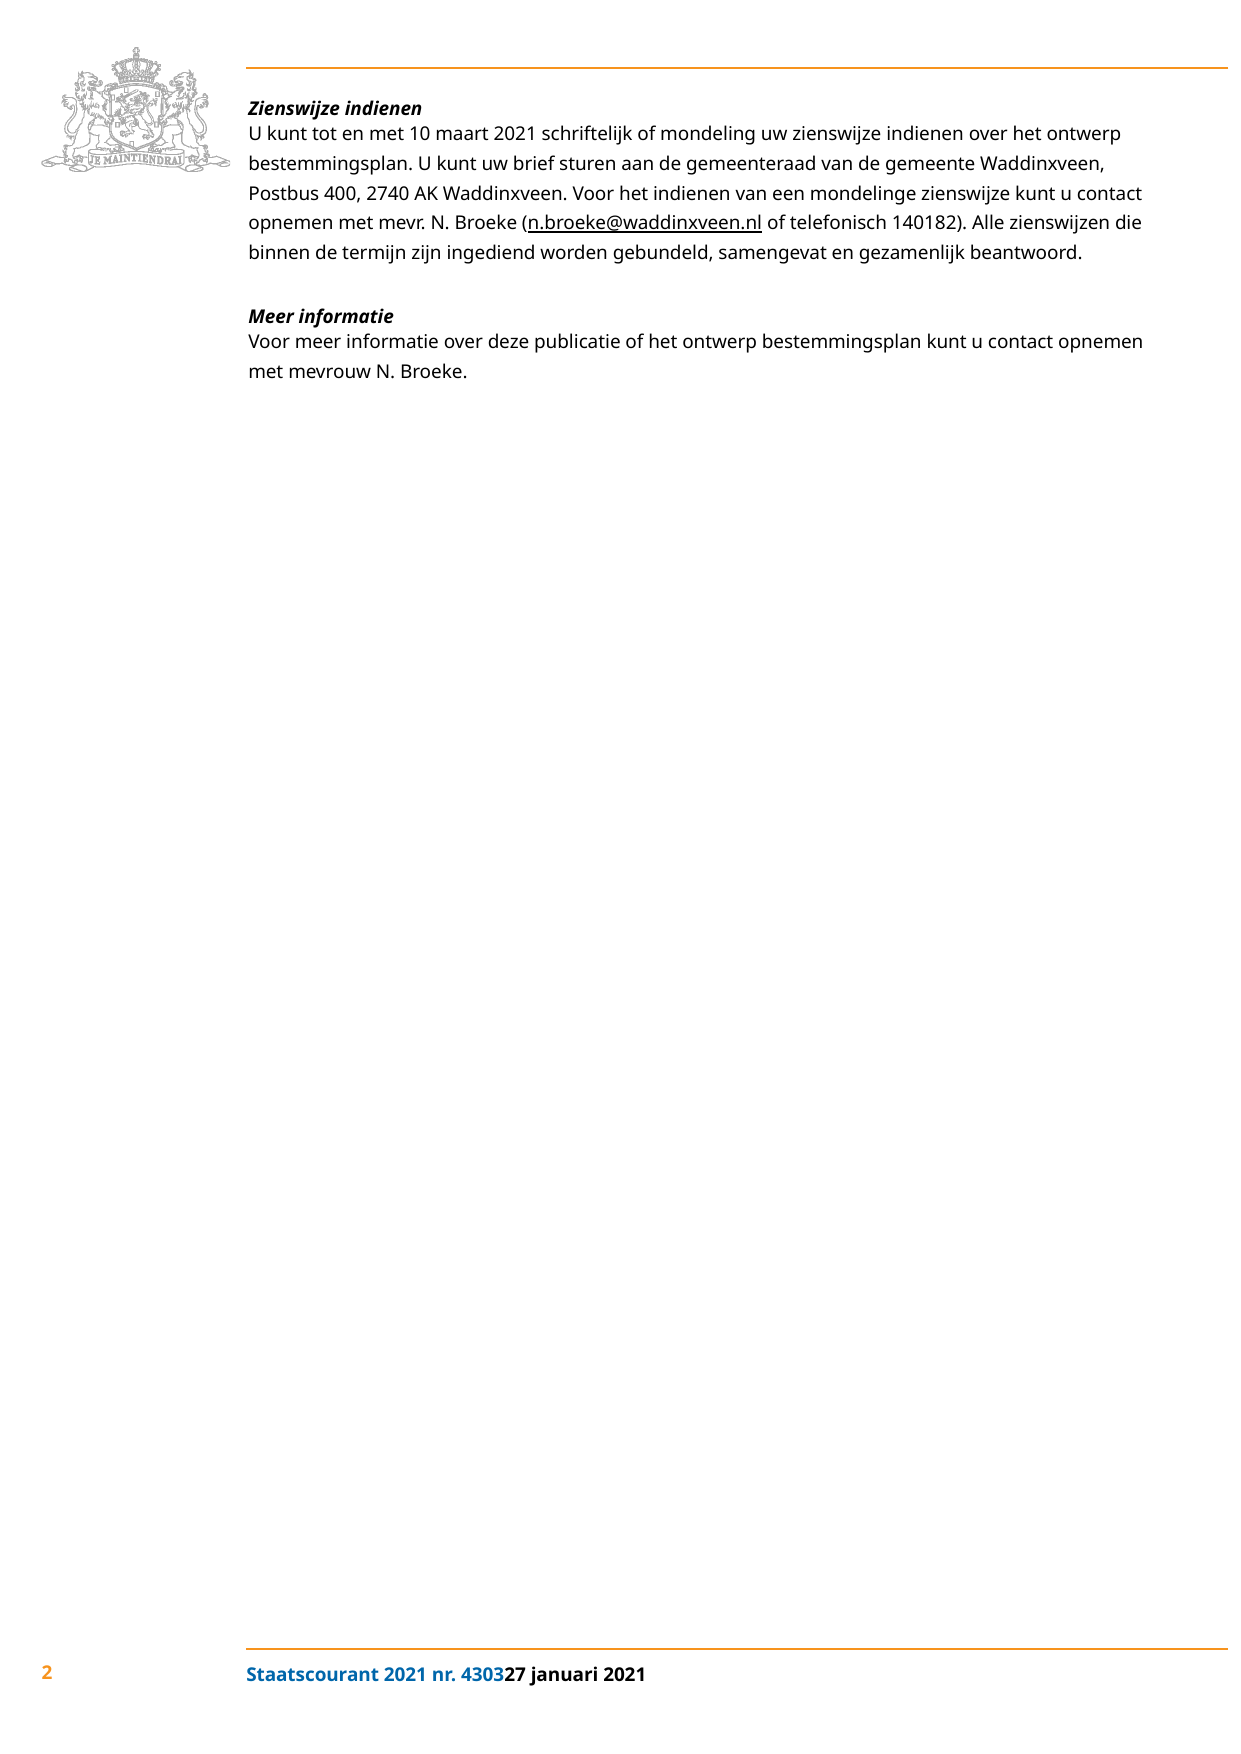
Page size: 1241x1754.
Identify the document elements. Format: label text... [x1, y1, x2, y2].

text Meer informatie [248, 303, 1152, 328]
text Zienswijze indienen [248, 95, 1152, 121]
picture [41, 47, 231, 172]
text U kunt tot en met 10 maart 2021 schriftelijk of mondeling uw zienswijze indienen over het ontwerp bestemmingsplan. U kunt uw brief sturen aan de gemeenteraad van de gemeente Waddinxveen, Postbus 400, 2740 AK Waddinxveen. Voor het indienen van een mondelinge zienswijze kunt u contact opnemen met mevr. N. Broeke (n.broeke@waddinxveen.nl of telefonisch 140182). Alle zienswijzen die binnen de termijn zijn ingediend worden gebundeld, samengevat en gezamenlijk beantwoord. [248, 121, 1152, 264]
text Voor meer informatie over deze publicatie of het ontwerp bestemmingsplan kunt u contact opnemen met mevrouw N. Broeke. [248, 328, 1152, 384]
